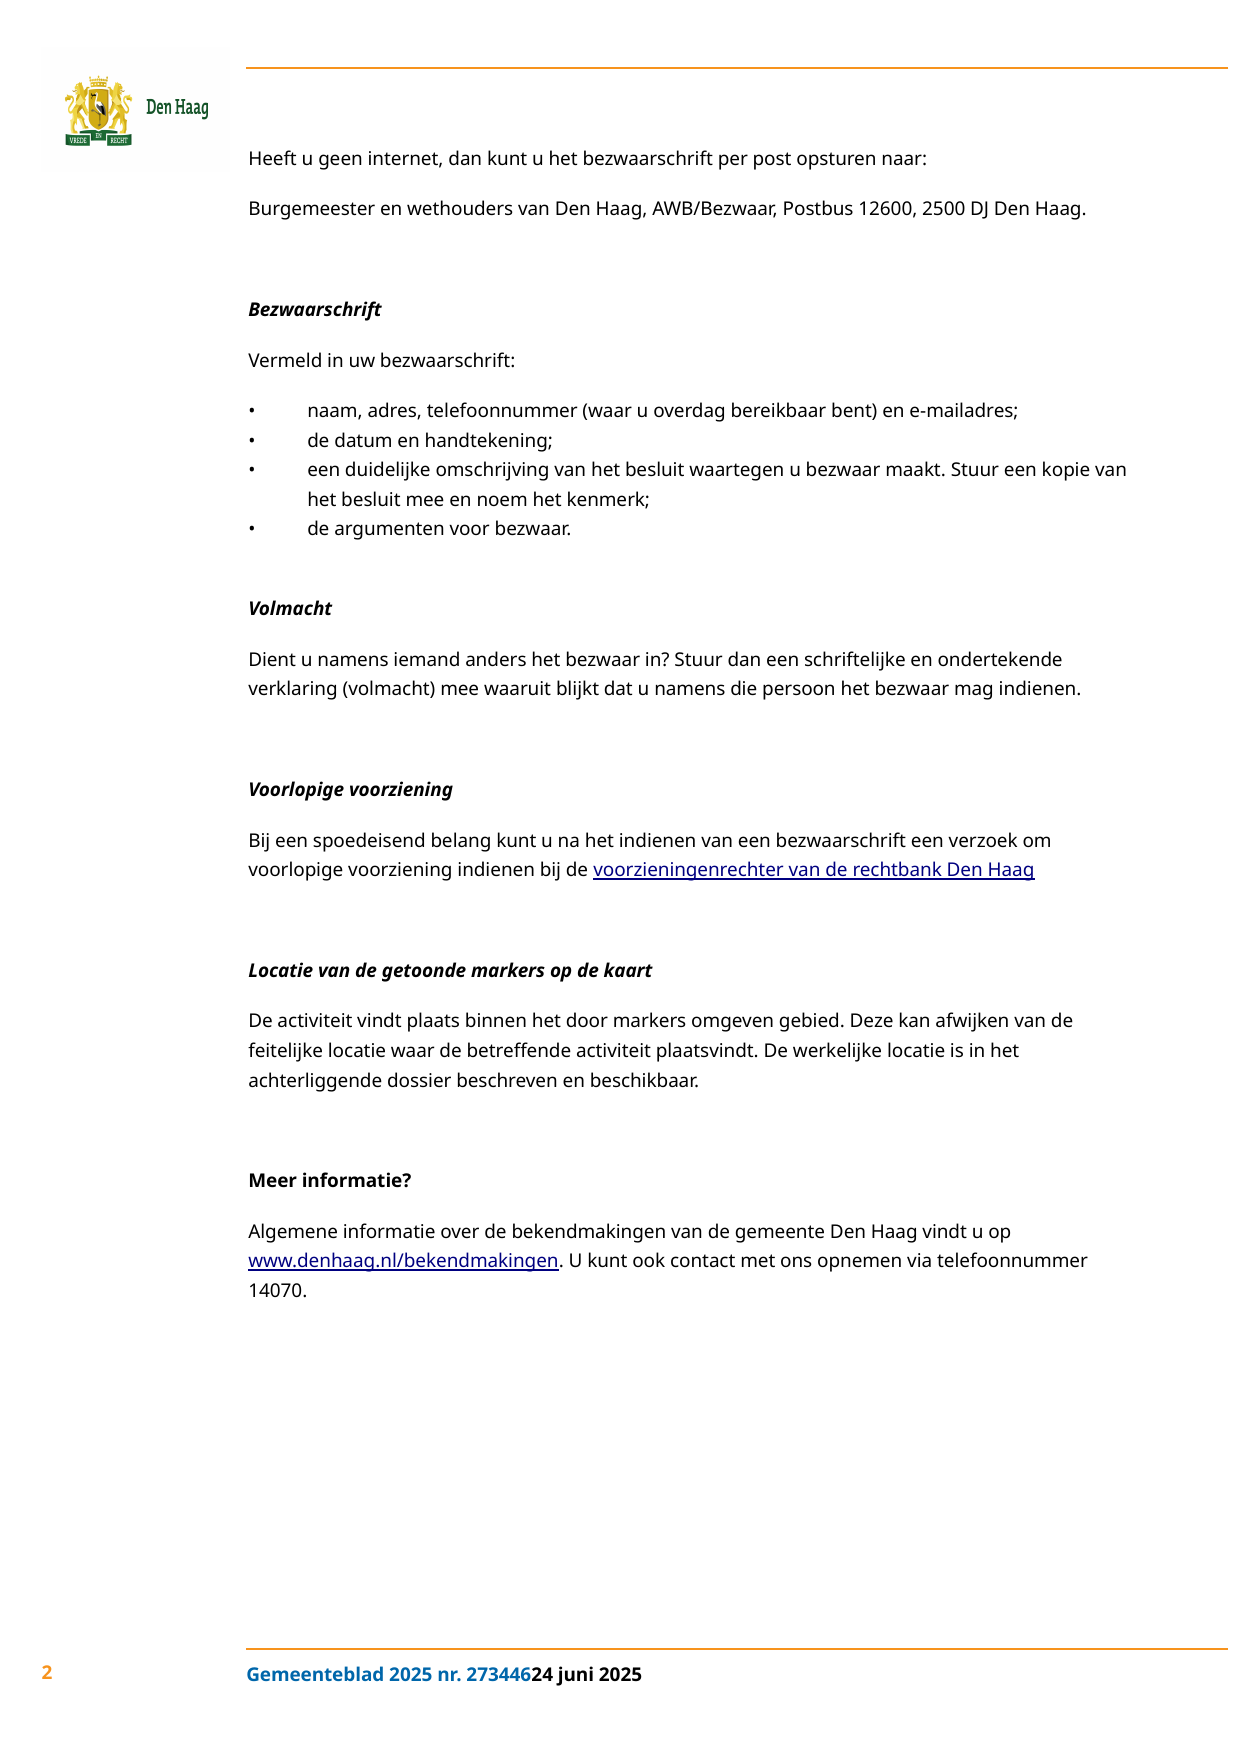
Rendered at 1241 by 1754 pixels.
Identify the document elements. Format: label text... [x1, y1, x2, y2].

text Volmacht [248, 596, 1152, 621]
picture [41, 47, 231, 172]
text Dient u namens iemand anders het bezwaar in? Stuur dan een schriftelijke en ondertekende verklaring (volmacht) mee waaruit blijkt dat u namens die persoon het bezwaar mag indienen. [248, 646, 1152, 701]
text Bij een spoedeisend belang kunt u na het indienen van een bezwaarschrift een verzoek om voorlopige voorziening indienen bij de voorzieningenrechter van de rechtbank Den Haag [248, 827, 1152, 882]
text Vermeld in uw bezwaarschrift: [248, 347, 1152, 373]
text Locatie van de getoonde markers op de kaart [248, 957, 1152, 983]
list naam, adres, telefoonnummer (waar u overdag bereikbaar bent) en e-mailadres; [248, 397, 1152, 423]
text Heeft u geen internet, dan kunt u het bezwaarschrift per post opsturen naar: [248, 145, 1152, 171]
text Meer informatie? [248, 1168, 1152, 1193]
text Voorlopige voorziening [248, 776, 1152, 802]
text De activiteit vindt plaats binnen het door markers omgeven gebied. Deze kan afwijken van de feitelijke locatie waar de betreffende activiteit plaatsvindt. De werkelijke locatie is in het achterliggende dossier beschreven en beschikbaar. [248, 1008, 1152, 1093]
list de argumenten voor bezwaar. [248, 516, 1152, 541]
list de datum en handtekening; [248, 427, 1152, 453]
text Burgemeester en wethouders van Den Haag, AWB/Bezwaar, Postbus 12600, 2500 DJ Den Haag. [248, 196, 1152, 221]
text Bezwaarschrift [248, 296, 1152, 322]
list een duidelijke omschrijving van het besluit waartegen u bezwaar maakt. Stuur een kopie van het besluit mee en noem het kenmerk; [248, 456, 1152, 512]
text Algemene informatie over de bekendmakingen van de gemeente Den Haag vindt u op www.denhaag.nl/bekendmakingen. U kunt ook contact met ons opnemen via telefoonnummer 14070. [248, 1218, 1152, 1303]
